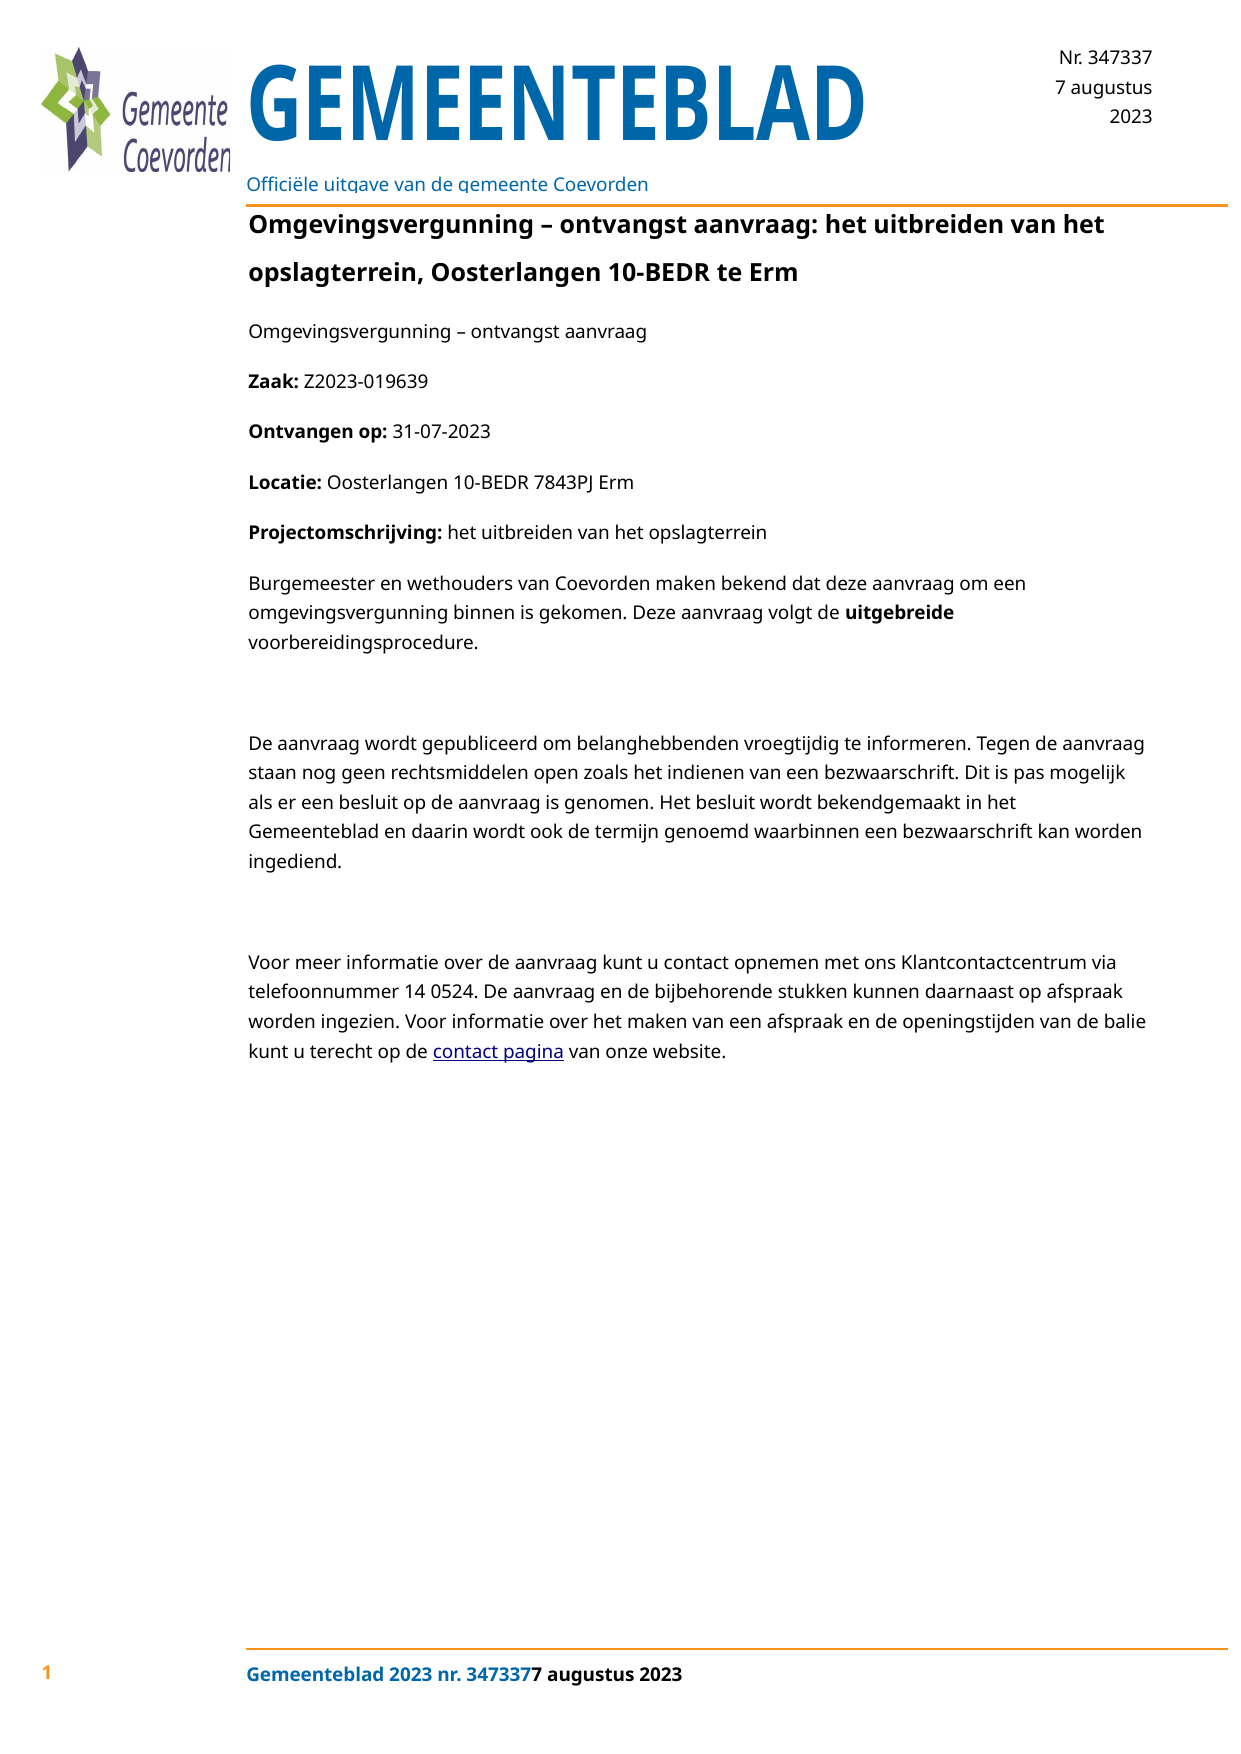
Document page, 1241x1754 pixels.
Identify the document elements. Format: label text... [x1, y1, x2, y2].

text Burgemeester en wethouders van Coevorden maken bekend dat deze aanvraag om een omgevingsvergunning binnen is gekomen. Deze aanvraag volgt de uitgebreide voorbereidingsprocedure. [248, 570, 1152, 655]
text De aanvraag wordt gepubliceerd om belanghebbenden vroegtijdig te informeren. Tegen de aanvraag staan nog geen rechtsmiddelen open zoals het indienen van een bezwaarschrift. Dit is pas mogelijk als er een besluit op de aanvraag is genomen. Het besluit wordt bekendgemaakt in het Gemeenteblad en daarin wordt ook de termijn genoemd waarbinnen een bezwaarschrift kan worden ingediend. [248, 730, 1152, 874]
text Locatie: Oosterlangen 10-BEDR 7843PJ Erm [248, 469, 1152, 495]
text Ontvangen op: 31-07-2023 [248, 419, 1152, 444]
text Voor meer informatie over de aanvraag kunt u contact opnemen met ons Klantcontactcentrum via telefoonnummer 14 0524. De aanvraag en de bijbehorende stukken kunnen daarnaast op afspraak worden ingezien. Voor informatie over het maken van een afspraak en de openingstijden van de balie kunt u terecht op de contact pagina van onze website. [248, 949, 1152, 1064]
text Omgevingsvergunning – ontvangst aanvraag [248, 318, 1152, 344]
text Omgevingsvergunning – ontvangst aanvraag: het uitbreiden van het opslagterrein, Oosterlangen 10-BEDR te Erm [248, 207, 1152, 288]
picture [41, 47, 231, 172]
text Zaak: Z2023-019639 [248, 368, 1152, 394]
text Projectomschrijving: het uitbreiden van het opslagterrein [248, 519, 1152, 545]
